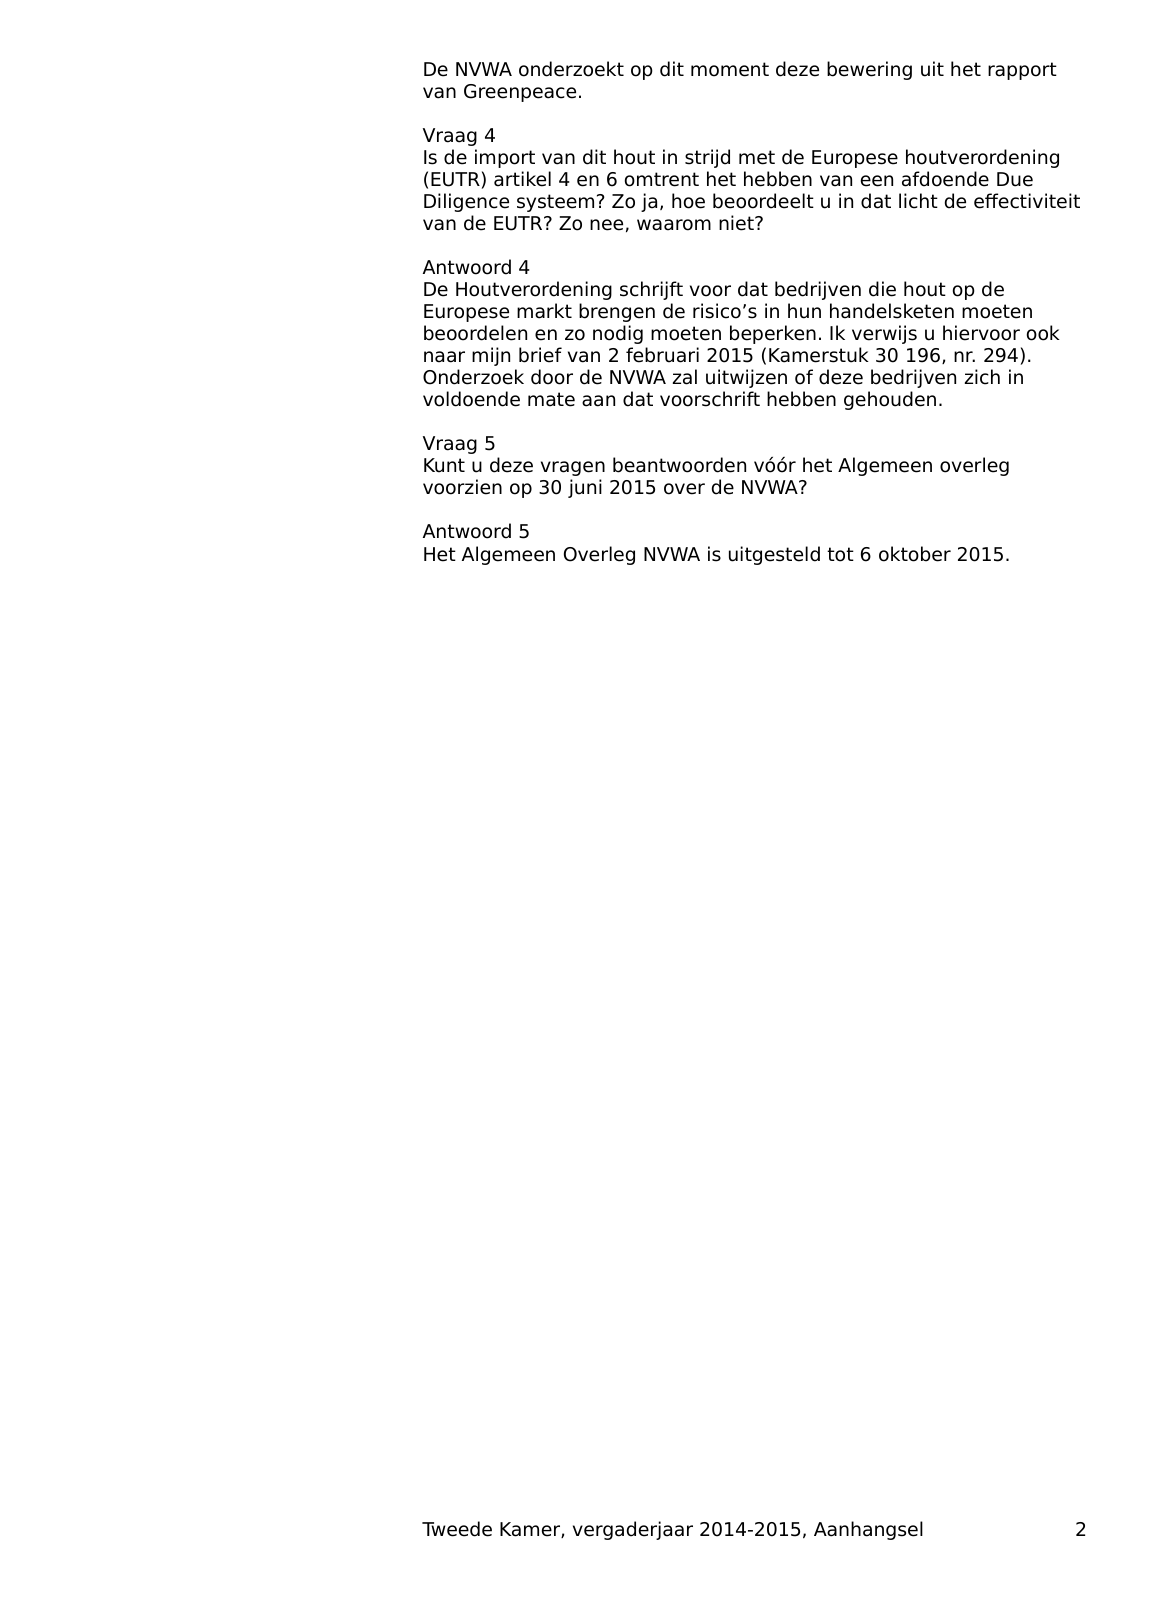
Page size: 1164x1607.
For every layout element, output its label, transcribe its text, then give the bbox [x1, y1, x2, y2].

text Is de import van dit hout in strijd met de Europese houtverordening (EUTR) artikel 4 en 6 omtrent het hebben van een afdoende Due Diligence systeem? Zo ja, hoe beoordeelt u in dat licht de effectiviteit van de EUTR? Zo nee, waarom niet? [422, 147, 1087, 235]
text Kunt u deze vragen beantwoorden vóór het Algemeen overleg voorzien op 30 juni 2015 over de NVWA? [422, 455, 1087, 499]
text Vraag 5 [422, 433, 1087, 455]
text De Houtverordening schrijft voor dat bedrijven die hout op de Europese markt brengen de risico’s in hun handelsketen moeten beoordelen en zo nodig moeten beperken. Ik verwijs u hiervoor ook naar mijn brief van 2 februari 2015 (Kamerstuk 30 196, nr. 294). Onderzoek door de NVWA zal uitwijzen of deze bedrijven zich in voldoende mate aan dat voorschrift hebben gehouden. [422, 279, 1087, 411]
text Het Algemeen Overleg NVWA is uitgesteld tot 6 oktober 2015. [422, 543, 1087, 565]
text Antwoord 5 [422, 521, 1087, 543]
text Antwoord 4 [422, 257, 1087, 279]
text Vraag 4 [422, 125, 1087, 147]
text De NVWA onderzoekt op dit moment deze bewering uit het rapport van Greenpeace. [422, 59, 1087, 103]
